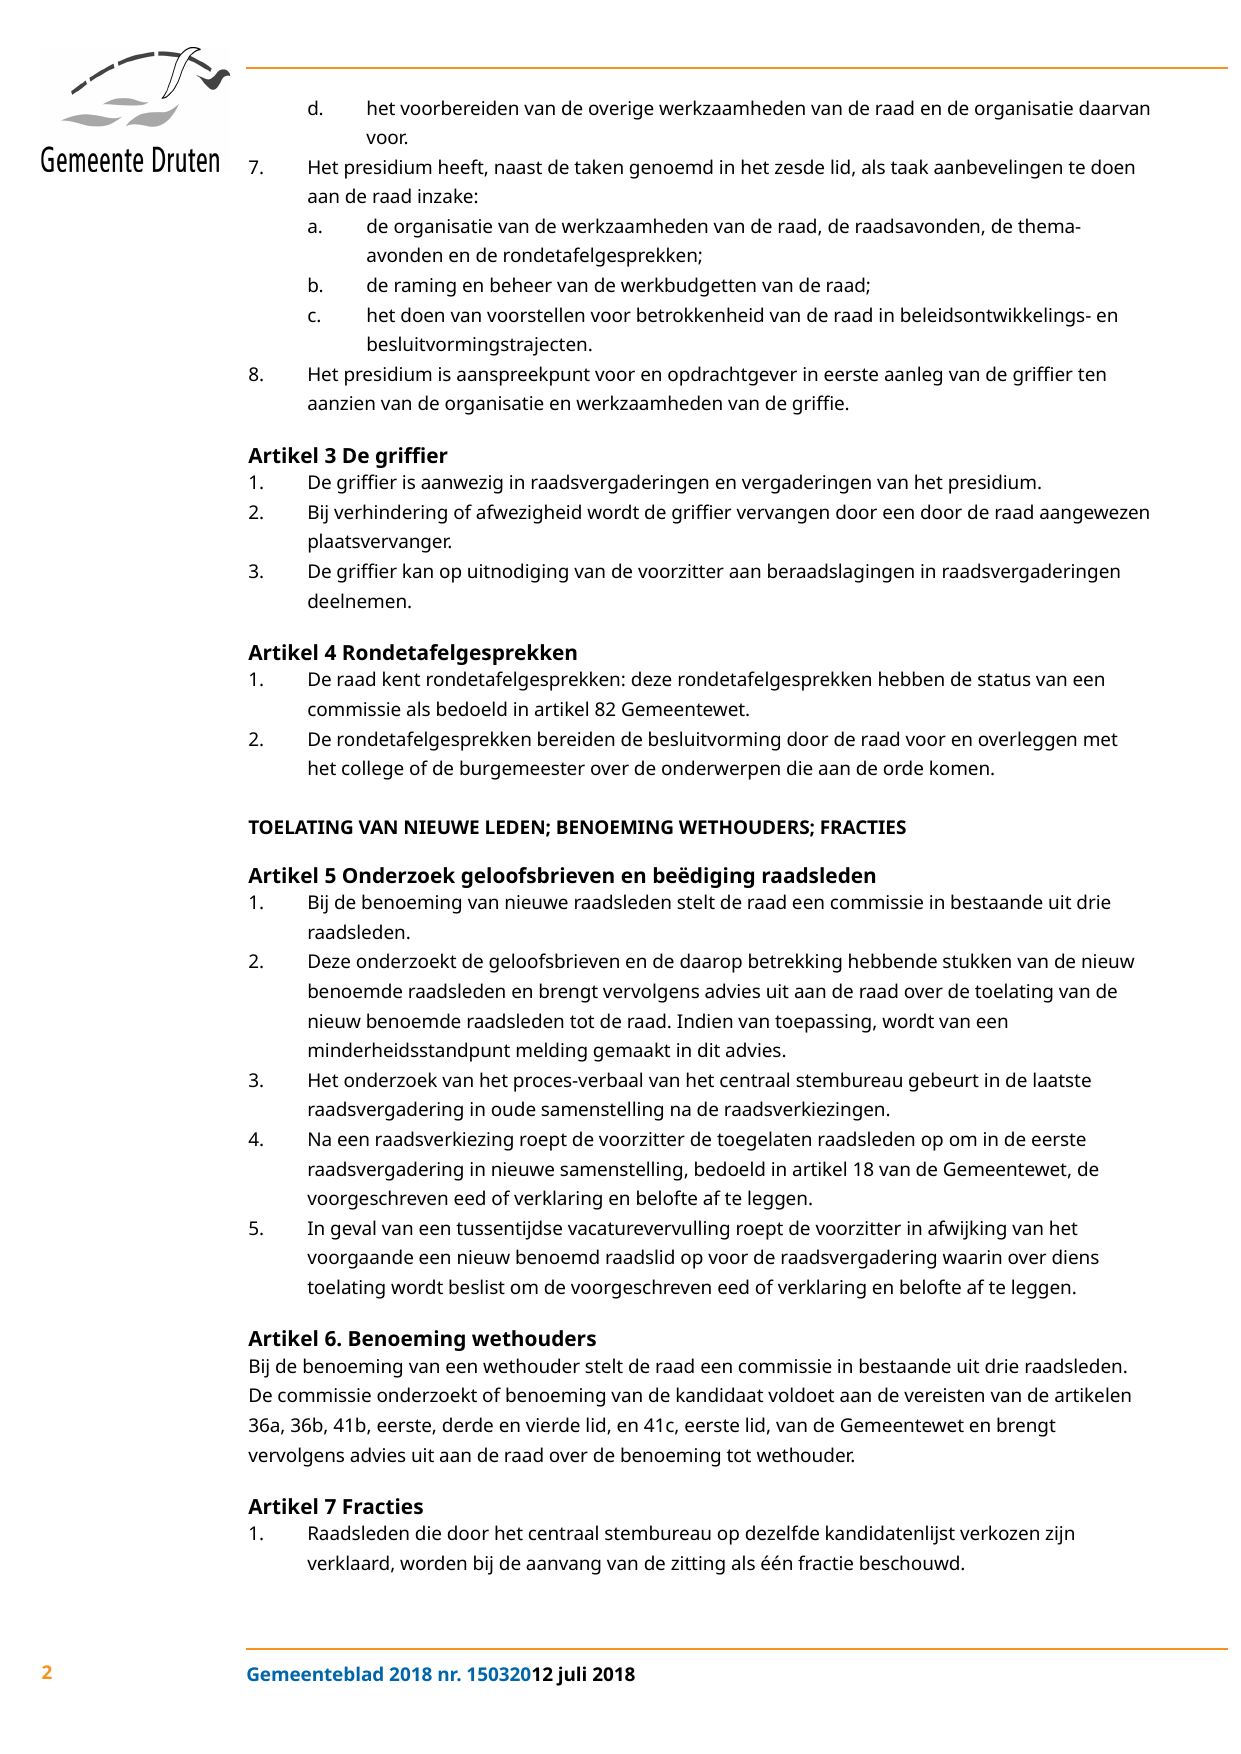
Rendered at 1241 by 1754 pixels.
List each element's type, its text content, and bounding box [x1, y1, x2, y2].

list het voorbereiden van de overige werkzaamheden van de raad en de organisatie daarvan voor. [307, 95, 1152, 150]
text Bij de benoeming van een wethouder stelt de raad een commissie in bestaande uit drie raadsleden. De commissie onderzoekt of benoeming van de kandidaat voldoet aan de vereisten van de artikelen 36a, 36b, 41b, eerste, derde en vierde lid, en 41c, eerste lid, van de Gemeentewet en brengt vervolgens advies uit aan de raad over de benoeming tot wethouder. [248, 1353, 1152, 1467]
list Het onderzoek van het proces-verbaal van het centraal stembureau gebeurt in de laatste raadsvergadering in oude samenstelling na de raadsverkiezingen. [248, 1067, 1152, 1122]
list De griffier kan op uitnodiging van de voorzitter aan beraadslagingen in raadsvergaderingen deelnemen. [248, 558, 1152, 613]
list de raming en beheer van de werkbudgetten van de raad; [307, 272, 1152, 298]
text TOELATING VAN NIEUWE LEDEN; BENOEMING WETHOUDERS; FRACTIES [248, 814, 1152, 840]
text Artikel 3 De griffier [248, 441, 1152, 469]
list De griffier is aanwezig in raadsvergaderingen en vergaderingen van het presidium. [248, 469, 1152, 495]
text Artikel 6. Benoeming wethouders [248, 1324, 1152, 1353]
list de organisatie van de werkzaamheden van de raad, de raadsavonden, de thema-avonden en de rondetafelgesprekken; [307, 213, 1152, 268]
list In geval van een tussentijdse vacaturevervulling roept de voorzitter in afwijking van het voorgaande een nieuw benoemd raadslid op voor de raadsvergadering waarin over diens toelating wordt beslist om de voorgeschreven eed of verklaring en belofte af te leggen. [248, 1215, 1152, 1300]
list Het presidium is aanspreekpunt voor en opdrachtgever in eerste aanleg van de griffier ten aanzien van de organisatie en werkzaamheden van de griffie. [248, 361, 1152, 416]
list Deze onderzoekt de geloofsbrieven en de daarop betrekking hebbende stukken van de nieuw benoemde raadsleden en brengt vervolgens advies uit aan de raad over de toelating van de nieuw benoemde raadsleden tot de raad. Indien van toepassing, wordt van een minderheidsstandpunt melding gemaakt in dit advies. [248, 949, 1152, 1063]
text Artikel 5 Onderzoek geloofsbrieven en beëdiging raadsleden [248, 861, 1152, 889]
list De raad kent rondetafelgesprekken: deze rondetafelgesprekken hebben de status van een commissie als bedoeld in artikel 82 Gemeentewet. [248, 667, 1152, 722]
list Bij de benoeming van nieuwe raadsleden stelt de raad een commissie in bestaande uit drie raadsleden. [248, 889, 1152, 945]
list het doen van voorstellen voor betrokkenheid van de raad in beleidsontwikkelings- en besluitvormingstrajecten. [307, 302, 1152, 357]
text Artikel 4 Rondetafelgesprekken [248, 638, 1152, 667]
list Na een raadsverkiezing roept de voorzitter de toegelaten raadsleden op om in de eerste raadsvergadering in nieuwe samenstelling, bedoeld in artikel 18 van de Gemeentewet, de voorgeschreven eed of verklaring en belofte af te leggen. [248, 1126, 1152, 1211]
list Bij verhindering of afwezigheid wordt de griffier vervangen door een door de raad aangewezen plaatsvervanger. [248, 499, 1152, 554]
picture [41, 47, 231, 172]
list Raadsleden die door het centraal stembureau op dezelfde kandidatenlijst verkozen zijn verklaard, worden bij de aanvang van de zitting als één fractie beschouwd. [248, 1521, 1152, 1576]
list De rondetafelgesprekken bereiden de besluitvorming door de raad voor en overleggen met het college of de burgemeester over de onderwerpen die aan de orde komen. [248, 726, 1152, 781]
text Artikel 7 Fracties [248, 1492, 1152, 1521]
list Het presidium heeft, naast de taken genoemd in het zesde lid, als taak aanbevelingen te doen aan de raad inzake: [248, 154, 1152, 209]
